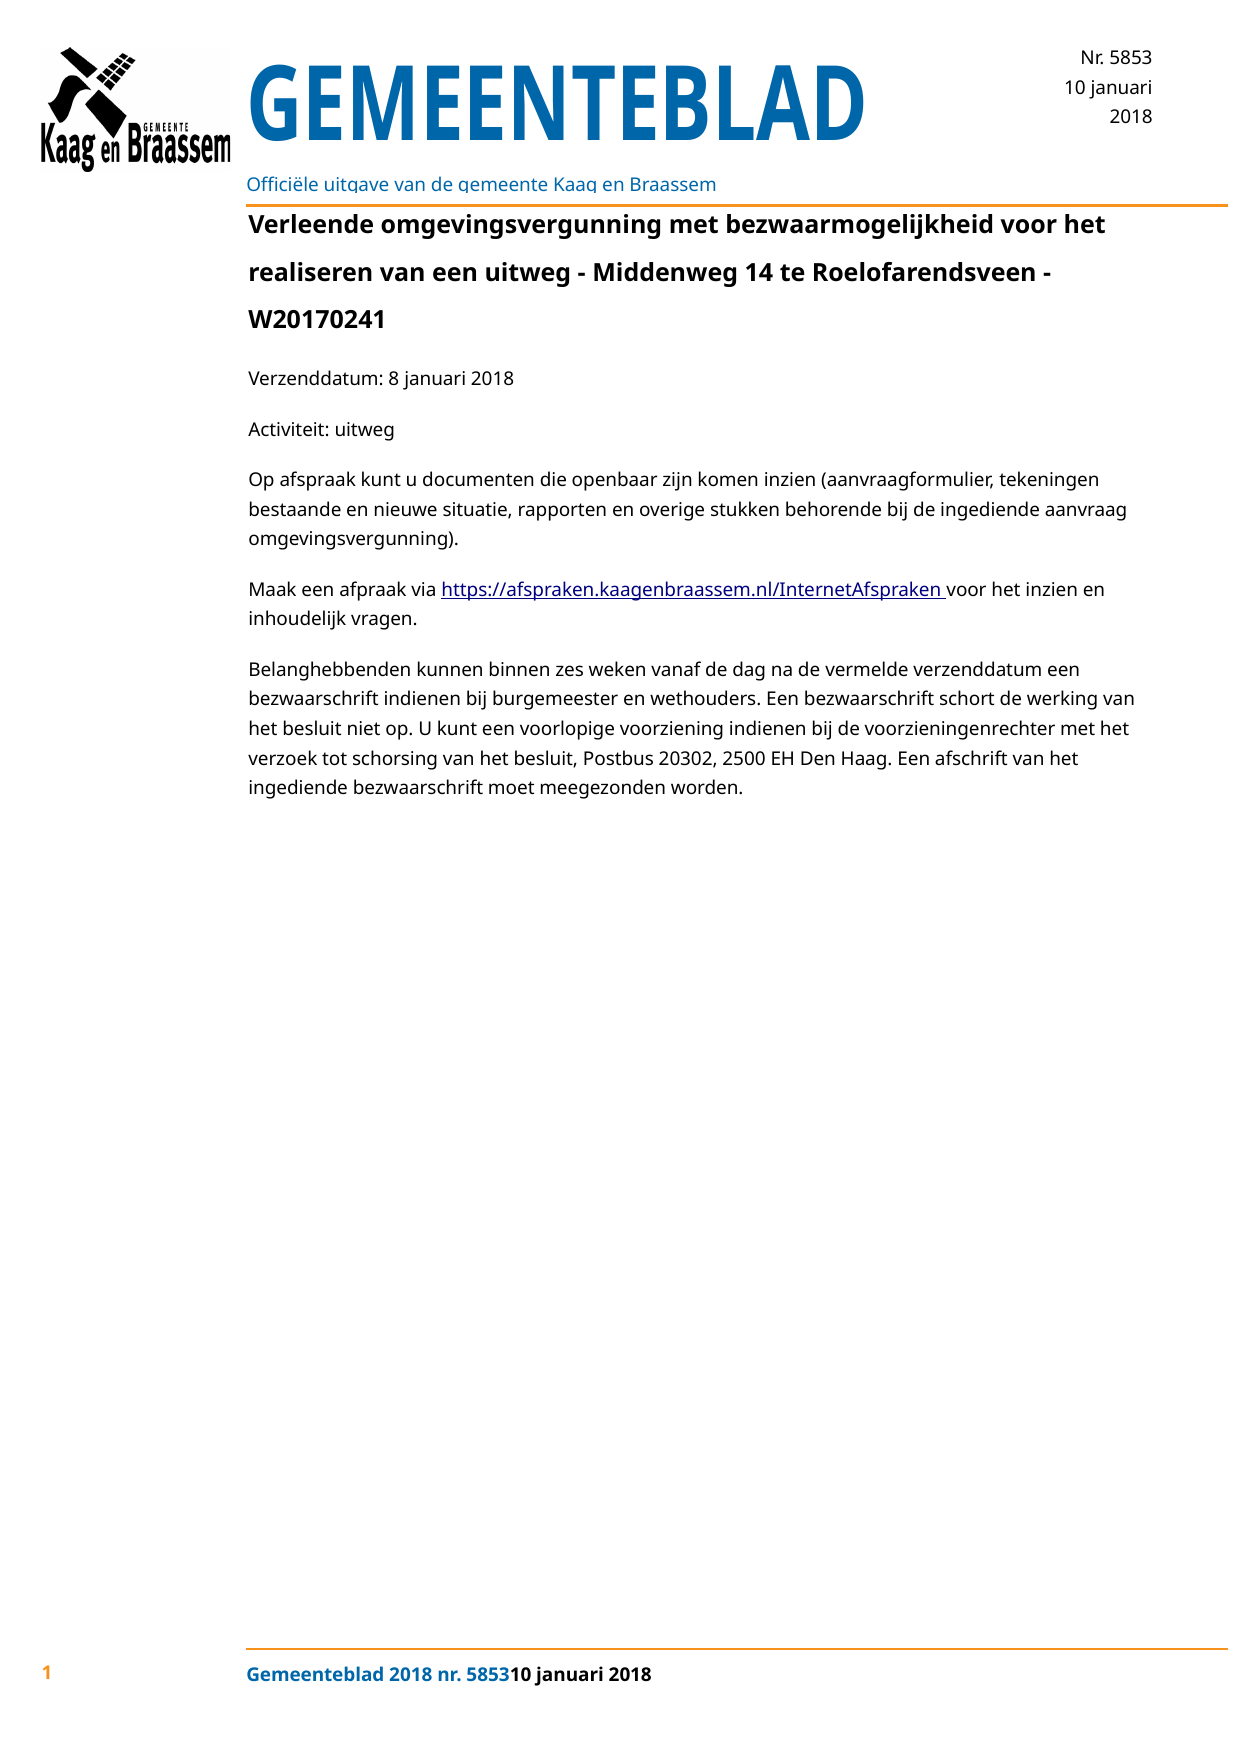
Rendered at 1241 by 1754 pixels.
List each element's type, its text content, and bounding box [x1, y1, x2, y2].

text Verleende omgevingsvergunning met bezwaarmogelijkheid voor het realiseren van een uitweg - Middenweg 14 te Roelofarendsveen - W20170241 [248, 207, 1152, 336]
text Op afspraak kunt u documenten die openbaar zijn komen inzien (aanvraagformulier, tekeningen bestaande en nieuwe situatie, rapporten en overige stukken behorende bij de ingediende aanvraag omgevingsvergunning). [248, 466, 1152, 551]
picture [41, 47, 231, 172]
text Belanghebbenden kunnen binnen zes weken vanaf de dag na de vermelde verzenddatum een bezwaarschrift indienen bij burgemeester en wethouders. Een bezwaarschrift schort de werking van het besluit niet op. U kunt een voorlopige voorziening indienen bij de voorzieningenrechter met het verzoek tot schorsing van het besluit, Postbus 20302, 2500 EH Den Haag. Een afschrift van het ingediende bezwaarschrift moet meegezonden worden. [248, 656, 1152, 800]
text Maak een afpraak via https://afspraken.kaagenbraassem.nl/InternetAfspraken voor het inzien en inhoudelijk vragen. [248, 576, 1152, 631]
text Activiteit: uitweg [248, 416, 1152, 442]
text Verzenddatum: 8 januari 2018 [248, 366, 1152, 391]
